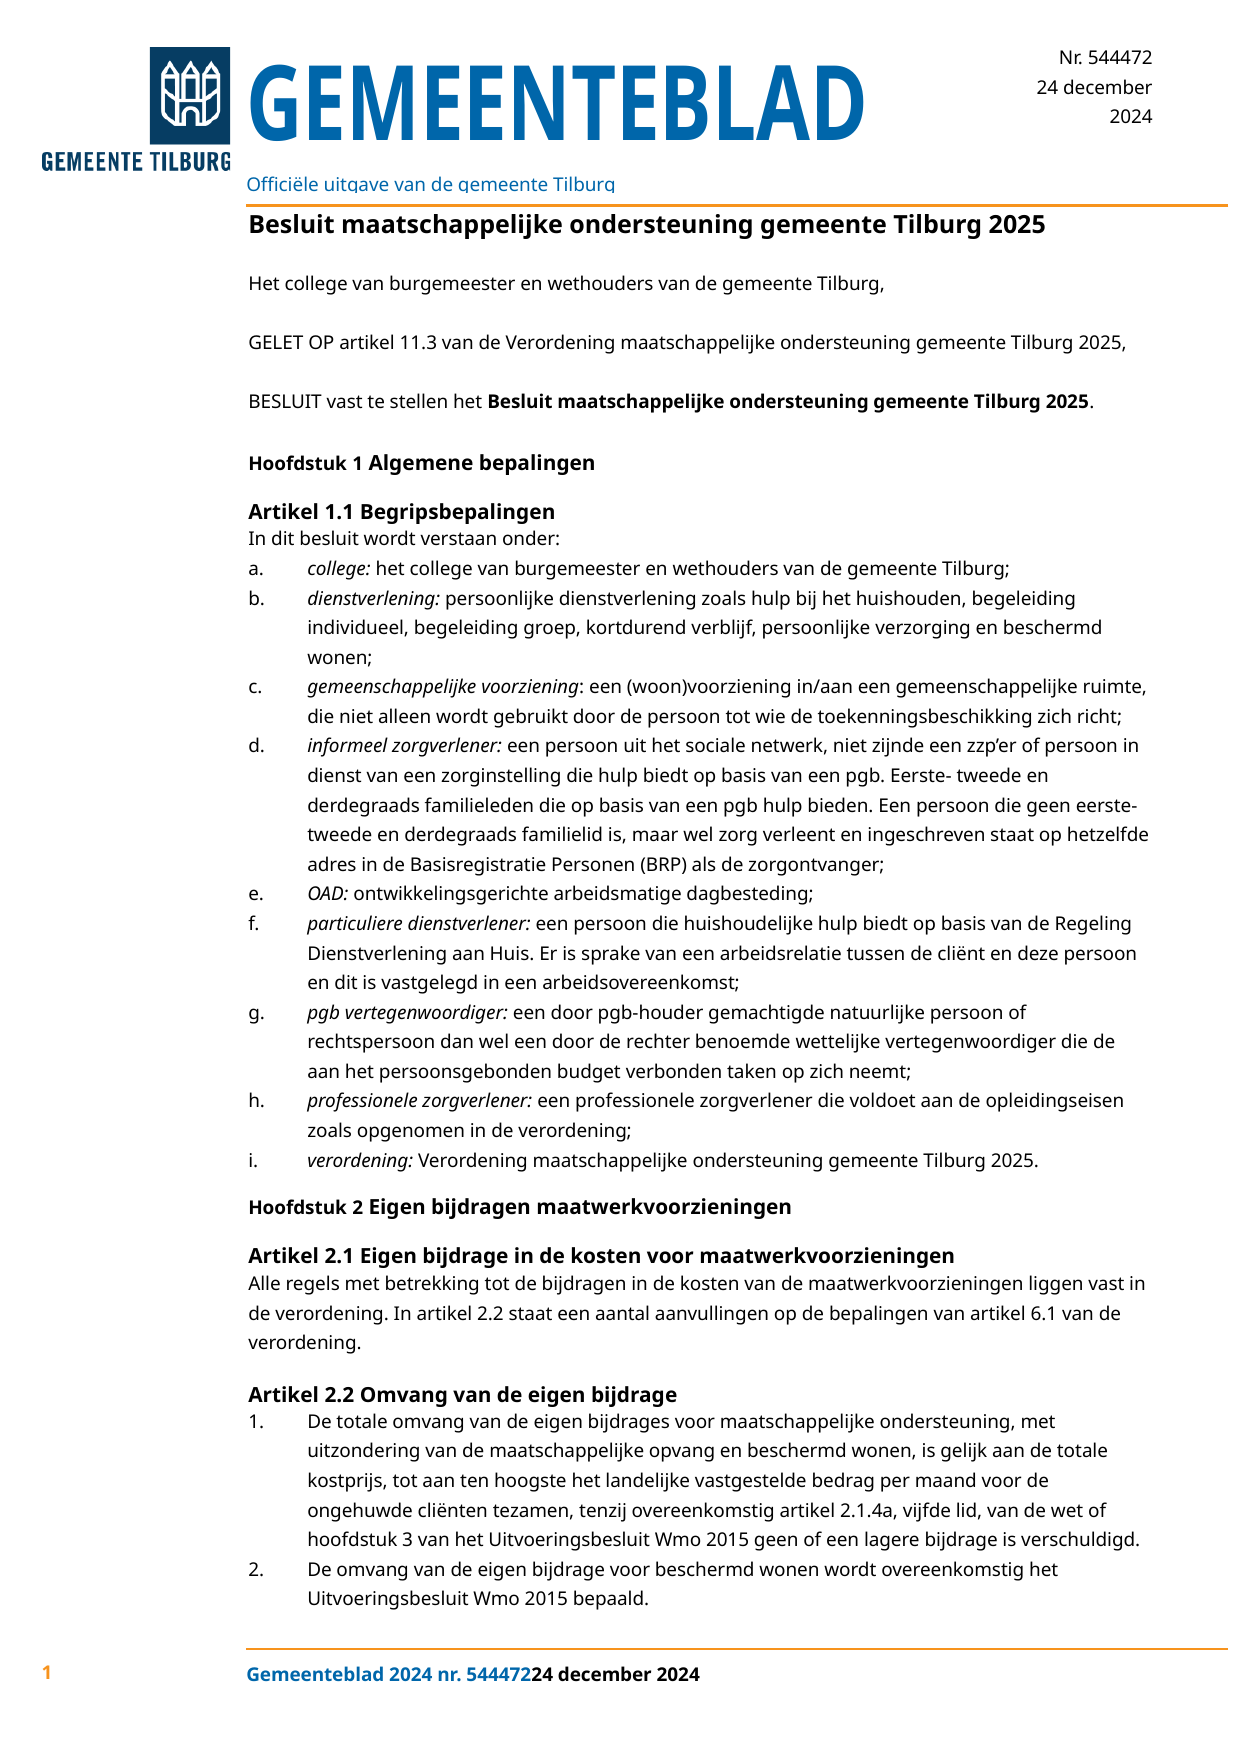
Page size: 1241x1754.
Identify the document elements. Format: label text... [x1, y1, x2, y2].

list dienstverlening: persoonlijke dienstverlening zoals hulp bij het huishouden, begeleiding individueel, begeleiding groep, kortdurend verblijf, persoonlijke verzorging en beschermd wonen; [248, 585, 1152, 669]
text Artikel 2.1 Eigen bijdrage in de kosten voor maatwerkvoorzieningen [248, 1242, 1152, 1270]
list informeel zorgverlener: een persoon uit het sociale netwerk, niet zijnde een zzp’er of persoon in dienst van een zorginstelling die hulp biedt op basis van een pgb. Eerste- tweede en derdegraads familieleden die op basis van een pgb hulp bieden. Een persoon die geen eerste- tweede en derdegraads familielid is, maar wel zorg verleent en ingeschreven staat op hetzelfde adres in de Basisregistratie Personen (BRP) als de zorgontvanger; [248, 733, 1152, 877]
list particuliere dienstverlener: een persoon die huishoudelijke hulp biedt op basis van de Regeling Dienstverlening aan Huis. Er is sprake van een arbeidsrelatie tussen de cliënt en deze persoon en dit is vastgelegd in een arbeidsovereenkomst; [248, 910, 1152, 995]
picture [41, 47, 231, 172]
list De omvang van de eigen bijdrage voor beschermd wonen wordt overeenkomstig het Uitvoeringsbesluit Wmo 2015 bepaald. [248, 1556, 1152, 1611]
text GELET OP artikel 11.3 van de Verordening maatschappelijke ondersteuning gemeente Tilburg 2025, [248, 329, 1152, 355]
text Het college van burgemeester en wethouders van de gemeente Tilburg, [248, 270, 1152, 296]
list OAD: ontwikkelingsgerichte arbeidsmatige dagbesteding; [248, 881, 1152, 906]
text Alle regels met betrekking tot de bijdragen in de kosten van de maatwerkvoorzieningen liggen vast in de verordening. In artikel 2.2 staat een aantal aanvullingen op de bepalingen van artikel 6.1 van de verordening. [248, 1270, 1152, 1355]
text Besluit maatschappelijke ondersteuning gemeente Tilburg 2025 [248, 207, 1152, 241]
list college: het college van burgemeester en wethouders van de gemeente Tilburg; [248, 555, 1152, 581]
list pgb vertegenwoordiger: een door pgb-houder gemachtigde natuurlijke persoon of rechtspersoon dan wel een door de rechter benoemde wettelijke vertegenwoordiger die de aan het persoonsgebonden budget verbonden taken op zich neemt; [248, 999, 1152, 1084]
list verordening: Verordening maatschappelijke ondersteuning gemeente Tilburg 2025. [248, 1147, 1152, 1172]
text Hoofdstuk 1 Algemene bepalingen [248, 448, 1152, 476]
text Artikel 2.2 Omvang van de eigen bijdrage [248, 1380, 1152, 1408]
text Hoofdstuk 2 Eigen bijdragen maatwerkvoorzieningen [248, 1192, 1152, 1221]
text In dit besluit wordt verstaan onder: [248, 526, 1152, 551]
text BESLUIT vast te stellen het Besluit maatschappelijke ondersteuning gemeente Tilburg 2025. [248, 389, 1152, 414]
list professionele zorgverlener: een professionele zorgverlener die voldoet aan de opleidingseisen zoals opgenomen in de verordening; [248, 1088, 1152, 1143]
list De totale omvang van de eigen bijdrages voor maatschappelijke ondersteuning, met uitzondering van de maatschappelijke opvang en beschermd wonen, is gelijk aan de totale kostprijs, tot aan ten hoogste het landelijke vastgestelde bedrag per maand voor de ongehuwde cliënten tezamen, tenzij overeenkomstig artikel 2.1.4a, vijfde lid, van de wet of hoofdstuk 3 van het Uitvoeringsbesluit Wmo 2015 geen of een lagere bijdrage is verschuldigd. [248, 1408, 1152, 1552]
text Artikel 1.1 Begripsbepalingen [248, 497, 1152, 526]
list gemeenschappelijke voorziening: een (woon)voorziening in/aan een gemeenschappelijke ruimte, die niet alleen wordt gebruikt door de persoon tot wie de toekenningsbeschikking zich richt; [248, 673, 1152, 729]
